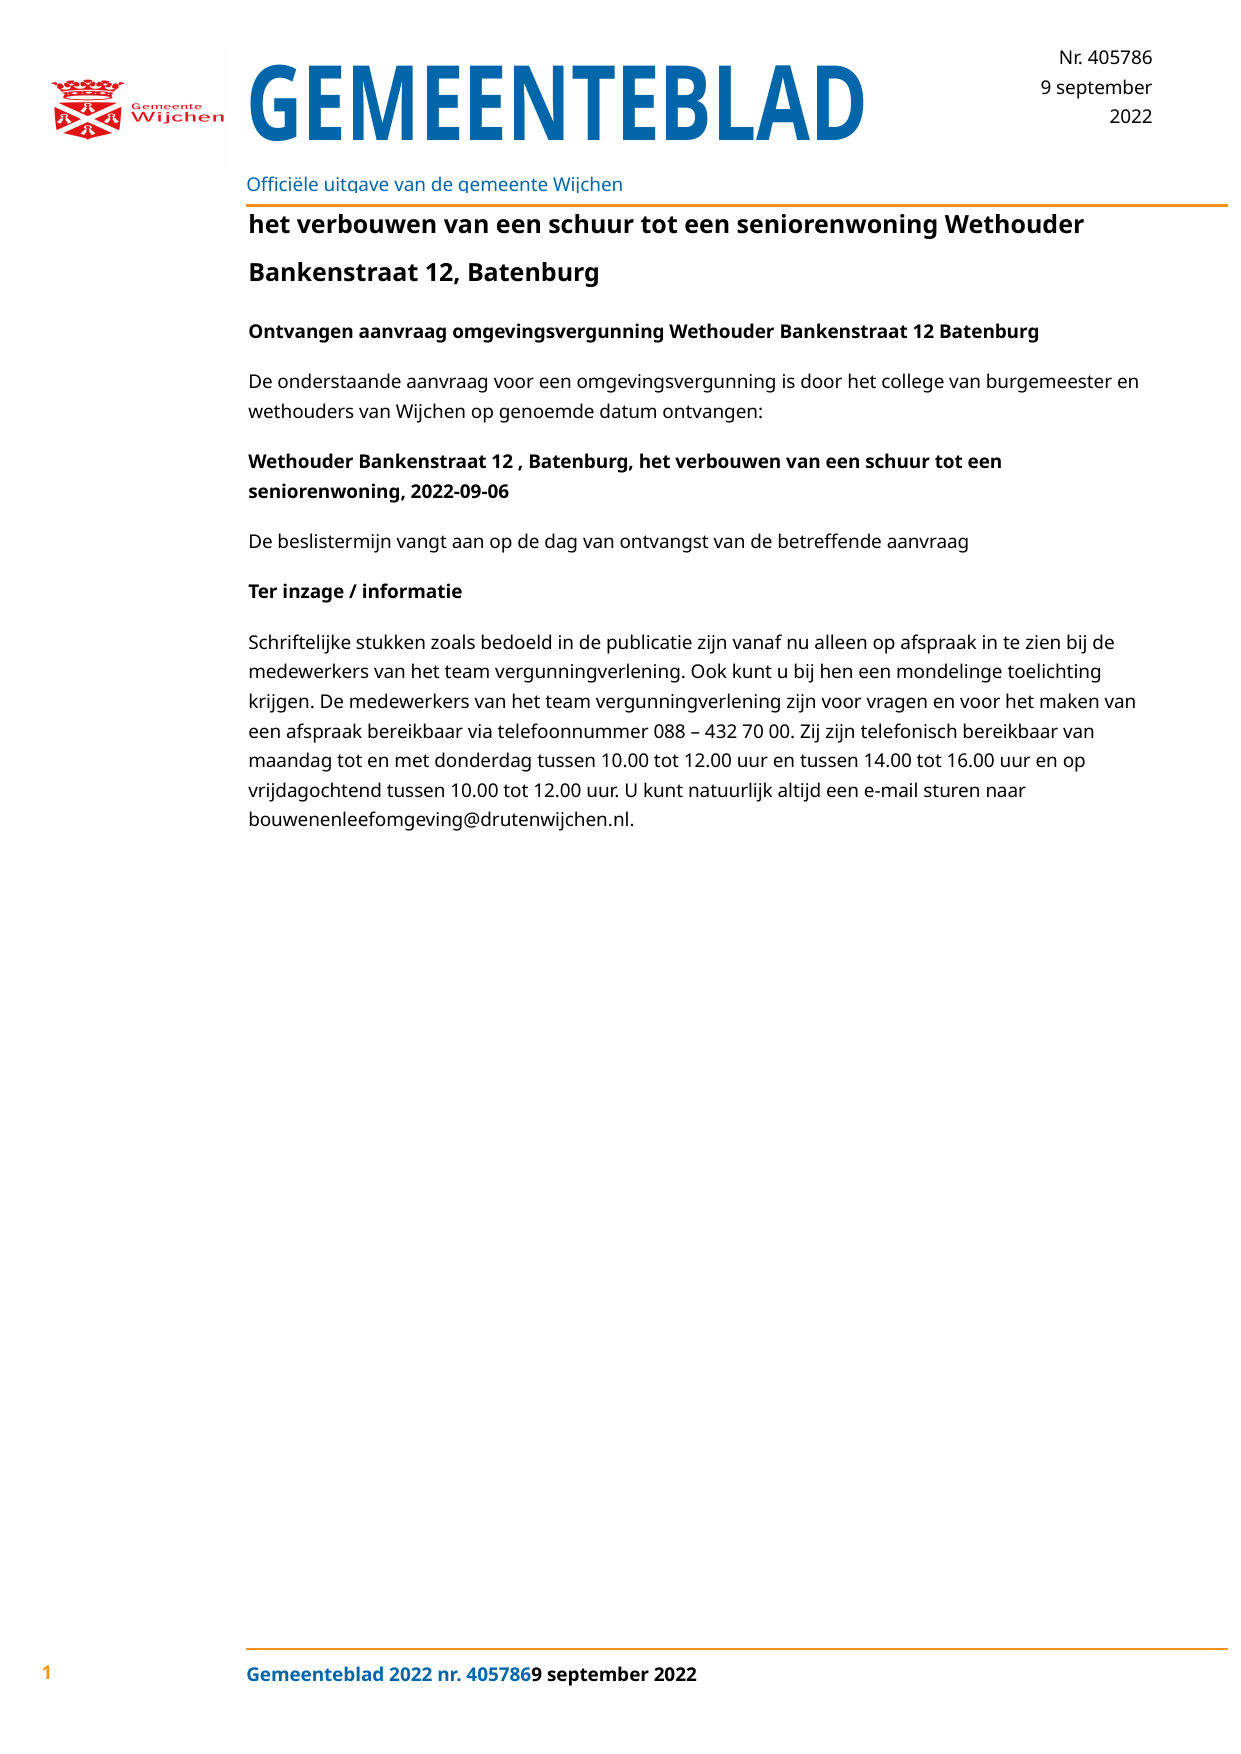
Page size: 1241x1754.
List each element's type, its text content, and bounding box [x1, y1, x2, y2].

text De onderstaande aanvraag voor een omgevingsvergunning is door het college van burgemeester en wethouders van Wijchen op genoemde datum ontvangen: [248, 368, 1152, 424]
text Ontvangen aanvraag omgevingsvergunning Wethouder Bankenstraat 12 Batenburg [248, 318, 1152, 344]
text Ter inzage / informatie [248, 579, 1152, 604]
text De beslistermijn vangt aan op de dag van ontvangst van de betreffende aanvraag [248, 528, 1152, 554]
text Wethouder Bankenstraat 12 , Batenburg, het verbouwen van een schuur tot een seniorenwoning, 2022-09-06 [248, 448, 1152, 504]
text het verbouwen van een schuur tot een seniorenwoning Wethouder Bankenstraat 12, Batenburg [248, 207, 1152, 288]
picture [41, 47, 231, 172]
text Schriftelijke stukken zoals bedoeld in de publicatie zijn vanaf nu alleen op afspraak in te zien bij de medewerkers van het team vergunningverlening. Ook kunt u bij hen een mondelinge toelichting krijgen. De medewerkers van het team vergunningverlening zijn voor vragen en voor het maken van een afspraak bereikbaar via telefoonnummer 088 – 432 70 00. Zij zijn telefonisch bereikbaar van maandag tot en met donderdag tussen 10.00 tot 12.00 uur en tussen 14.00 tot 16.00 uur en op vrijdagochtend tussen 10.00 tot 12.00 uur. U kunt natuurlijk altijd een e-mail sturen naar bouwenenleefomgeving@drutenwijchen.nl. [248, 629, 1152, 832]
